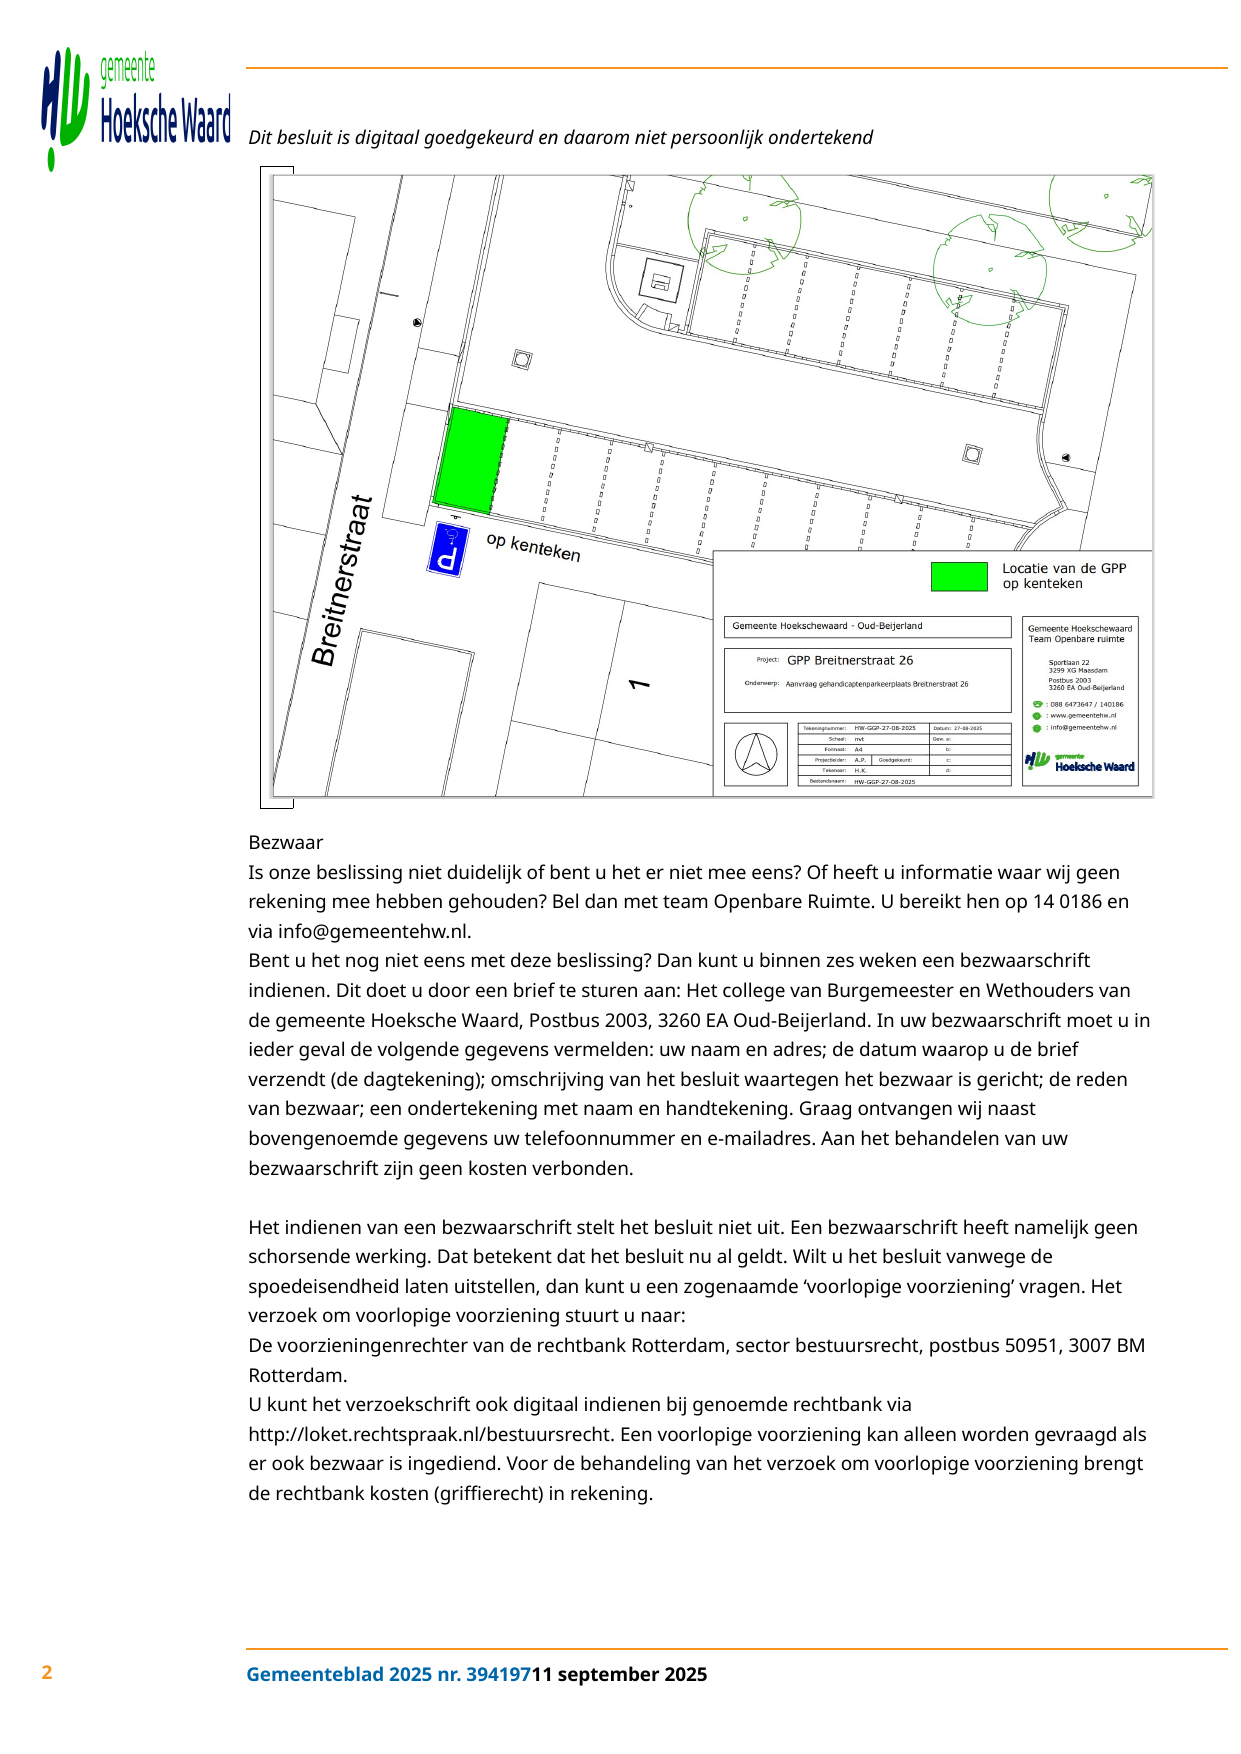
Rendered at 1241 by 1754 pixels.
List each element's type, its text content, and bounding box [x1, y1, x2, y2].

text Het indienen van een bezwaarschrift stelt het besluit niet uit. Een bezwaarschrift heeft namelijk geen schorsende werking. Dat betekent dat het besluit nu al geldt. Wilt u het besluit vanwege de spoedeisendheid laten uitstellen, dan kunt u een zogenaamde ‘voorlopige voorziening’ vragen. Het verzoek om voorlopige voorziening stuurt u naar: [248, 1214, 1152, 1328]
text Is onze beslissing niet duidelijk of bent u het er niet mee eens? Of heeft u informatie waar wij geen rekening mee hebben gehouden? Bel dan met team Openbare Ruimte. U bereikt hen op 14 0186 en via info@gemeentehw.nl. [248, 859, 1152, 944]
picture [268, 174, 1155, 799]
text U kunt het verzoekschrift ook digitaal indienen bij genoemde rechtbank via http://loket.rechtspraak.nl/bestuursrecht. Een voorlopige voorziening kan alleen worden gevraagd als er ook bezwaar is ingediend. Voor de behandeling van het verzoek om voorlopige voorziening brengt de rechtbank kosten (griffierecht) in rekening. [248, 1391, 1152, 1506]
text Bezwaar [248, 829, 1152, 855]
text Bent u het nog niet eens met deze beslissing? Dan kunt u binnen zes weken een bezwaarschrift indienen. Dit doet u door een brief te sturen aan: Het college van Burgemeester en Wethouders van de gemeente Hoeksche Waard, Postbus 2003, 3260 EA Oud-Beijerland. In uw bezwaarschrift moet u in ieder geval de volgende gegevens vermelden: uw naam en adres; de datum waarop u de brief verzendt (de dagtekening); omschrijving van het besluit waartegen het bezwaar is gericht; de reden van bezwaar; een ondertekening met naam en handtekening. Graag ontvangen wij naast bovengenoemde gegevens uw telefoonnummer en e-mailadres. Aan het behandelen van uw bezwaarschrift zijn geen kosten verbonden. [248, 948, 1152, 1180]
text De voorzieningenrechter van de rechtbank Rotterdam, sector bestuursrecht, postbus 50951, 3007 BM Rotterdam. [248, 1332, 1152, 1387]
text Dit besluit is digitaal goedgekeurd en daarom niet persoonlijk ondertekend [248, 124, 1152, 150]
picture [41, 47, 231, 172]
